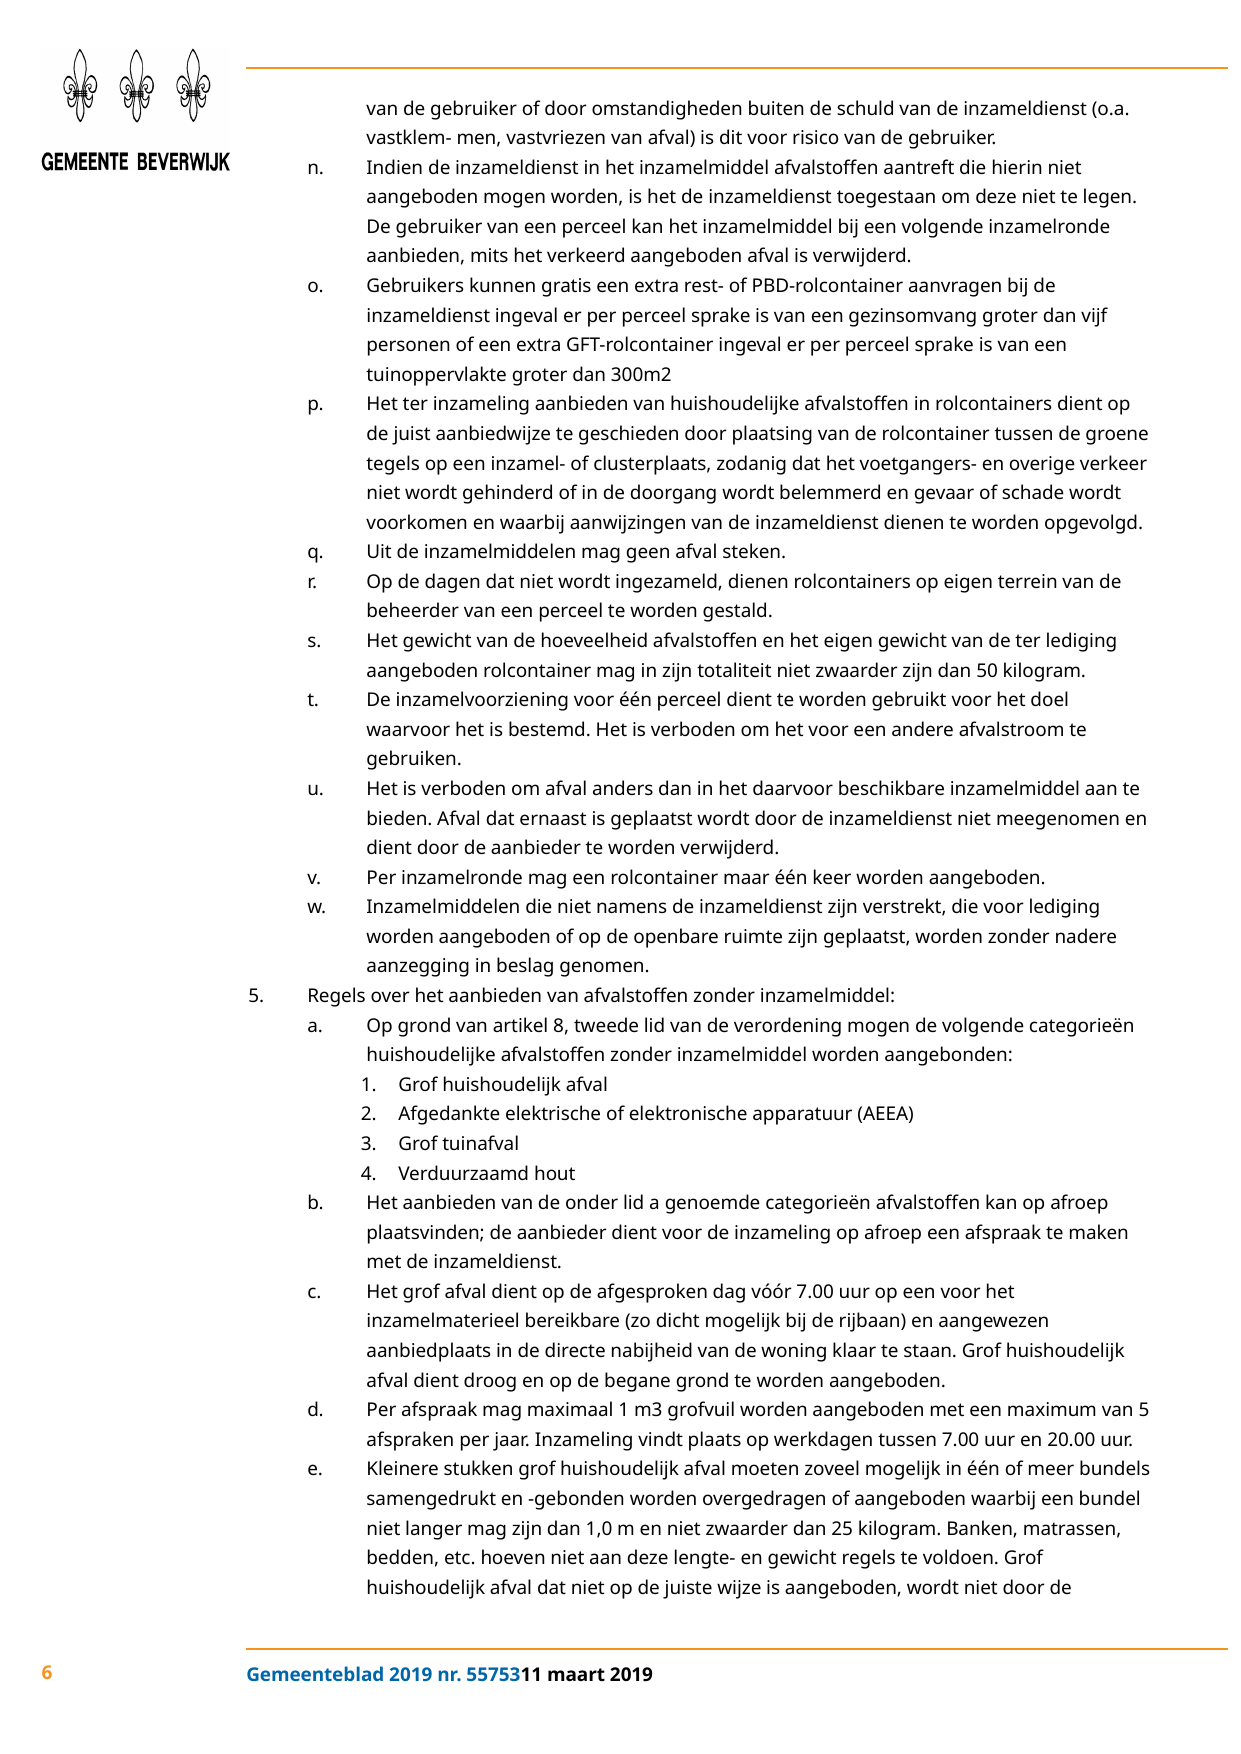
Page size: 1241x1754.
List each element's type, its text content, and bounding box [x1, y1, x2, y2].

list Inzamelmiddelen die niet namens de inzameldienst zijn verstrekt, die voor lediging worden aangeboden of op de openbare ruimte zijn geplaatst, worden zonder nadere aanzegging in beslag genomen. [307, 893, 1152, 978]
list Op grond van artikel 8, tweede lid van de verordening mogen de volgende categorieën huishoudelijke afvalstoffen zonder inzamelmiddel worden aangebonden: [307, 1012, 1152, 1067]
list Indien de inzameldienst in het inzamelmiddel afvalstoffen aantreft die hierin niet aangeboden mogen worden, is het de inzameldienst toegestaan om deze niet te legen. De gebruiker van een perceel kan het inzamelmiddel bij een volgende inzamelronde aanbieden, mits het verkeerd aangeboden afval is verwijderd. [307, 154, 1152, 268]
list van de gebruiker of door omstandigheden buiten de schuld van de inzameldienst (o.a. vastklem- men, vastvriezen van afval) is dit voor risico van de gebruiker. [307, 95, 1152, 150]
list Het aanbieden van de onder lid a genoemde categorieën afvalstoffen kan op afroep plaatsvinden; de aanbieder dient voor de inzameling op afroep een afspraak te maken met de inzameldienst. [307, 1189, 1152, 1274]
list Grof tuinafval [361, 1130, 1152, 1156]
list Kleinere stukken grof huishoudelijk afval moeten zoveel mogelijk in één of meer bundels samengedrukt en -gebonden worden overgedragen of aangeboden waarbij een bundel niet langer mag zijn dan 1,0 m en niet zwaarder dan 25 kilogram. Banken, matrassen, bedden, etc. hoeven niet aan deze lengte- en gewicht regels te voldoen. Grof huishoudelijk afval dat niet op de juiste wijze is aangeboden, wordt niet door de [307, 1456, 1152, 1600]
list Per inzamelronde mag een rolcontainer maar één keer worden aangeboden. [307, 864, 1152, 890]
picture [41, 47, 231, 172]
list Grof huishoudelijk afval [361, 1071, 1152, 1097]
list Het grof afval dient op de afgesproken dag vóór 7.00 uur op een voor het inzamelmaterieel bereikbare (zo dicht mogelijk bij de rijbaan) en aangewezen aanbiedplaats in de directe nabijheid van de woning klaar te staan. Grof huishoudelijk afval dient droog en op de begane grond te worden aangeboden. [307, 1278, 1152, 1393]
list Afgedankte elektrische of elektronische apparatuur (AEEA) [361, 1101, 1152, 1126]
list Op de dagen dat niet wordt ingezameld, dienen rolcontainers op eigen terrein van de beheerder van een perceel te worden gestald. [307, 568, 1152, 623]
list Uit de inzamelmiddelen mag geen afval steken. [307, 538, 1152, 564]
list Gebruikers kunnen gratis een extra rest- of PBD-rolcontainer aanvragen bij de inzameldienst ingeval er per perceel sprake is van een gezinsomvang groter dan vijf personen of een extra GFT-rolcontainer ingeval er per perceel sprake is van een tuinoppervlakte groter dan 300m2 [307, 272, 1152, 387]
list Het gewicht van de hoeveelheid afvalstoffen en het eigen gewicht van de ter lediging aangeboden rolcontainer mag in zijn totaliteit niet zwaarder zijn dan 50 kilogram. [307, 627, 1152, 683]
list Regels over het aanbieden van afvalstoffen zonder inzamelmiddel: [248, 982, 1152, 1008]
list Het is verboden om afval anders dan in het daarvoor beschikbare inzamelmiddel aan te bieden. Afval dat ernaast is geplaatst wordt door de inzameldienst niet meegenomen en dient door de aanbieder te worden verwijderd. [307, 775, 1152, 860]
list Per afspraak mag maximaal 1 m3 grofvuil worden aangeboden met een maximum van 5 afspraken per jaar. Inzameling vindt plaats op werkdagen tussen 7.00 uur en 20.00 uur. [307, 1396, 1152, 1452]
list Verduurzaamd hout [361, 1160, 1152, 1186]
list Het ter inzameling aanbieden van huishoudelijke afvalstoffen in rolcontainers dient op de juist aanbiedwijze te geschieden door plaatsing van de rolcontainer tussen de groene tegels op een inzamel- of clusterplaats, zodanig dat het voetgangers- en overige verkeer niet wordt gehinderd of in de doorgang wordt belemmerd en gevaar of schade wordt voorkomen en waarbij aanwijzingen van de inzameldienst dienen te worden opgevolgd. [307, 391, 1152, 535]
list De inzamelvoorziening voor één perceel dient te worden gebruikt voor het doel waarvoor het is bestemd. Het is verboden om het voor een andere afvalstroom te gebruiken. [307, 686, 1152, 771]
